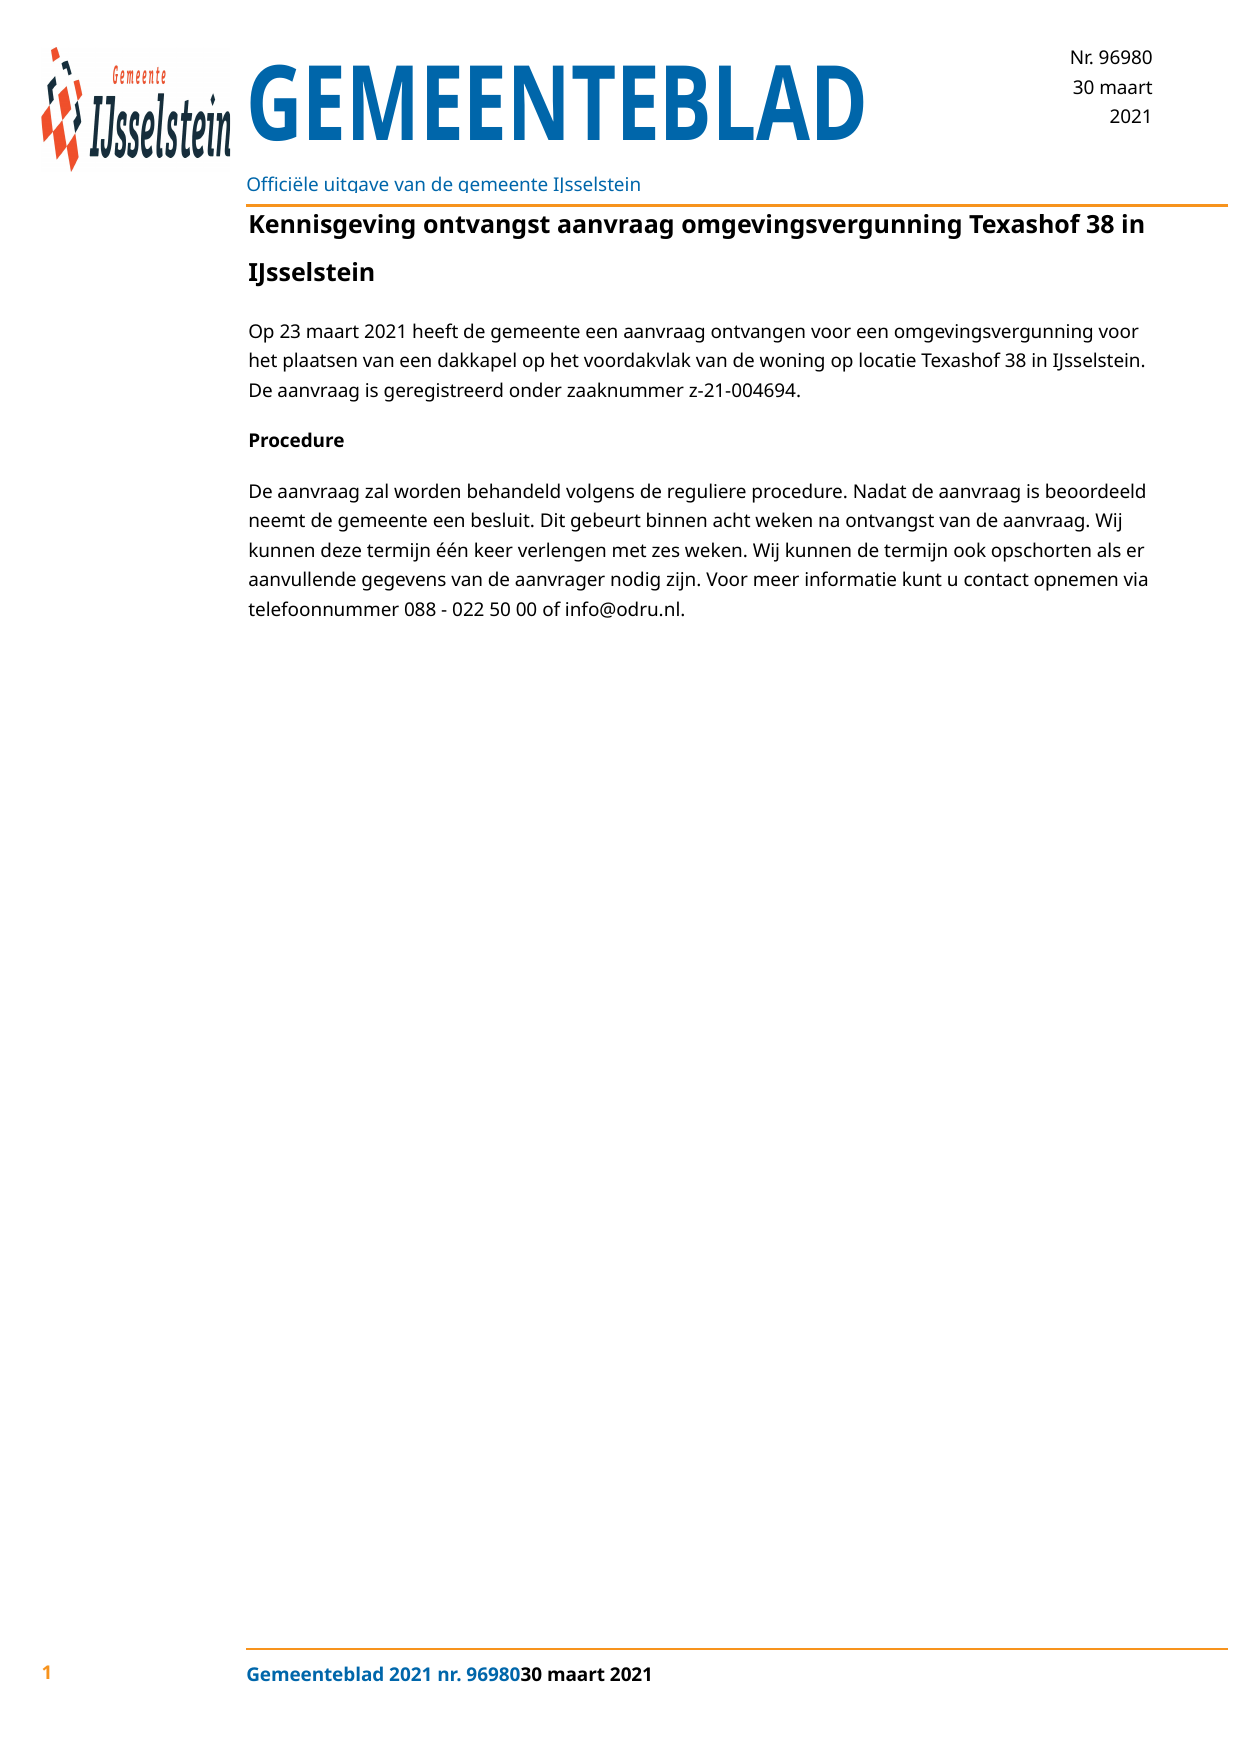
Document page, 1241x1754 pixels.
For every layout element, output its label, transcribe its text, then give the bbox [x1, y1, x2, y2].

text Op 23 maart 2021 heeft de gemeente een aanvraag ontvangen voor een omgevingsvergunning voor het plaatsen van een dakkapel op het voordakvlak van de woning op locatie Texashof 38 in IJsselstein. De aanvraag is geregistreerd onder zaaknummer z-21-004694. [248, 318, 1152, 403]
text De aanvraag zal worden behandeld volgens de reguliere procedure. Nadat de aanvraag is beoordeeld neemt de gemeente een besluit. Dit gebeurt binnen acht weken na ontvangst van de aanvraag. Wij kunnen deze termijn één keer verlengen met zes weken. Wij kunnen de termijn ook opschorten als er aanvullende gegevens van de aanvrager nodig zijn. Voor meer informatie kunt u contact opnemen via telefoonnummer 088 - 022 50 00 of info@odru.nl. [248, 478, 1152, 622]
text Procedure [248, 427, 1152, 453]
text Kennisgeving ontvangst aanvraag omgevingsvergunning Texashof 38 in IJsselstein [248, 207, 1152, 288]
picture [41, 47, 231, 172]
